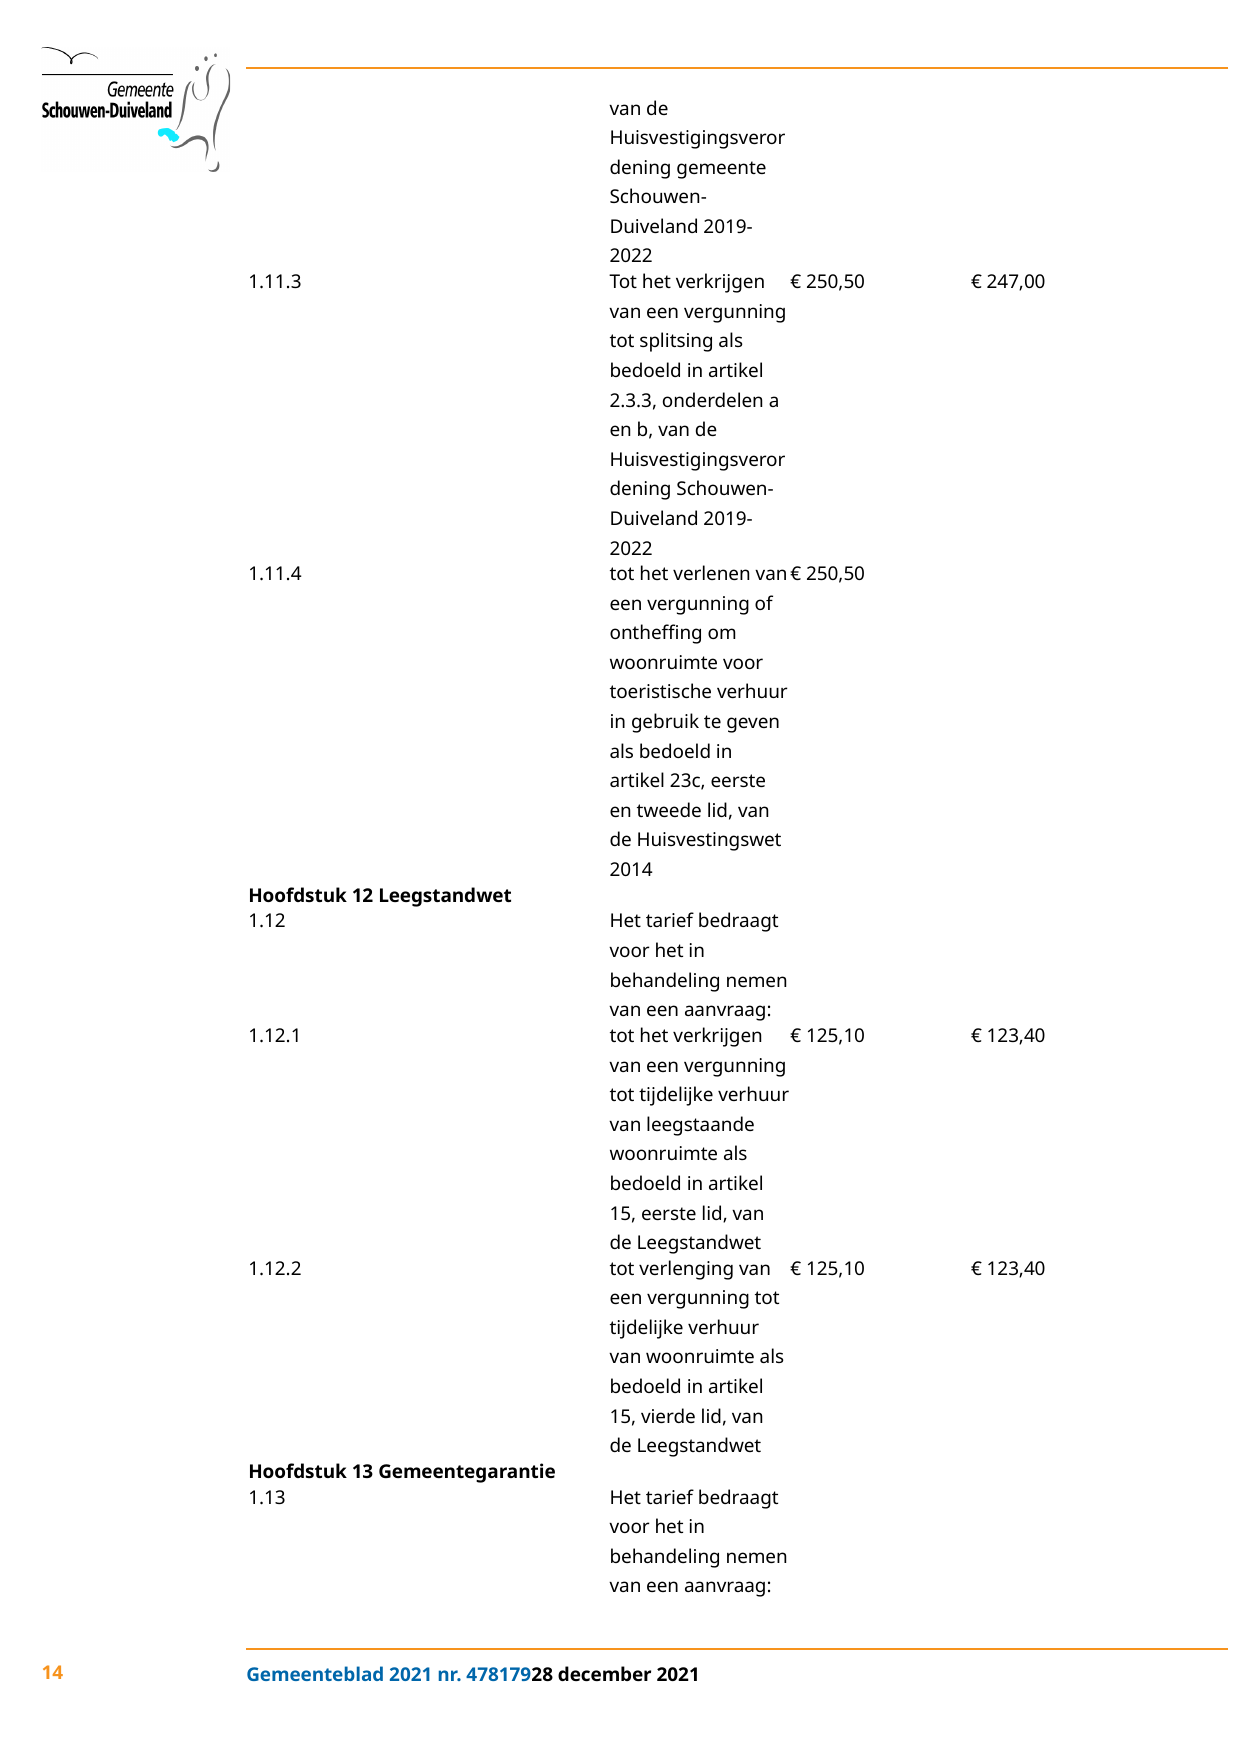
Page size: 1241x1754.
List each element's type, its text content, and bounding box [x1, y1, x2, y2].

table_cell [790, 1458, 971, 1484]
table_cell 1.11.3 [248, 269, 609, 560]
table_cell € 250,50 [790, 560, 971, 882]
table_cell tot het verkrijgen van een vergunning tot tijdelijke verhuur van leegstaande woonruimte als bedoeld in artikel 15, eerste lid, van de Leegstandwet [609, 1022, 790, 1255]
table_cell Het tarief bedraagt voor het in behandeling nemen van een aanvraag: [609, 908, 790, 1022]
table_cell [790, 95, 971, 268]
table_cell 1.12 [248, 908, 609, 1022]
table_cell Hoofdstuk 13 Gemeentegarantie [248, 1458, 790, 1484]
table_cell [790, 1484, 971, 1598]
table_cell Het tarief bedraagt voor het in behandeling nemen van een aanvraag: [609, 1484, 790, 1598]
table_cell 1.12.1 [248, 1022, 609, 1255]
table_cell [971, 560, 1152, 882]
table_cell € 123,40 [971, 1255, 1152, 1458]
table_cell € 123,40 [971, 1022, 1152, 1255]
table_cell 1.11.4 [248, 560, 609, 882]
table_cell [971, 1484, 1152, 1598]
table_cell [971, 882, 1152, 908]
table_cell tot verlenging van een vergunning tot tijdelijke verhuur van woonruimte als bedoeld in artikel 15, vierde lid, van de Leegstandwet [609, 1255, 790, 1458]
table_cell [971, 95, 1152, 268]
table_cell € 250,50 [790, 269, 971, 560]
table_cell [790, 908, 971, 1022]
table_cell € 247,00 [971, 269, 1152, 560]
table_cell € 125,10 [790, 1022, 971, 1255]
table_cell tot het verlenen van een vergunning of ontheffing om woonruimte voor toeristische verhuur in gebruik te geven als bedoeld in artikel 23c, eerste en tweede lid, van de Huisvestingswet 2014 [609, 560, 790, 882]
table_cell van de Huisvestigingsverordening gemeente Schouwen-Duiveland 2019-2022 [609, 95, 790, 268]
picture [41, 47, 231, 172]
table_cell [971, 1458, 1152, 1484]
table_cell € 125,10 [790, 1255, 971, 1458]
table_cell Hoofdstuk 12 Leegstandwet [248, 882, 790, 908]
table_cell [248, 95, 609, 268]
table_cell [790, 882, 971, 908]
table_cell [971, 908, 1152, 1022]
table_cell 1.12.2 [248, 1255, 609, 1458]
table_cell Tot het verkrijgen van een vergunning tot splitsing als bedoeld in artikel 2.3.3, onderdelen a en b, van de Huisvestigingsverordening Schouwen-Duiveland 2019-2022 [609, 269, 790, 560]
table_cell 1.13 [248, 1484, 609, 1598]
